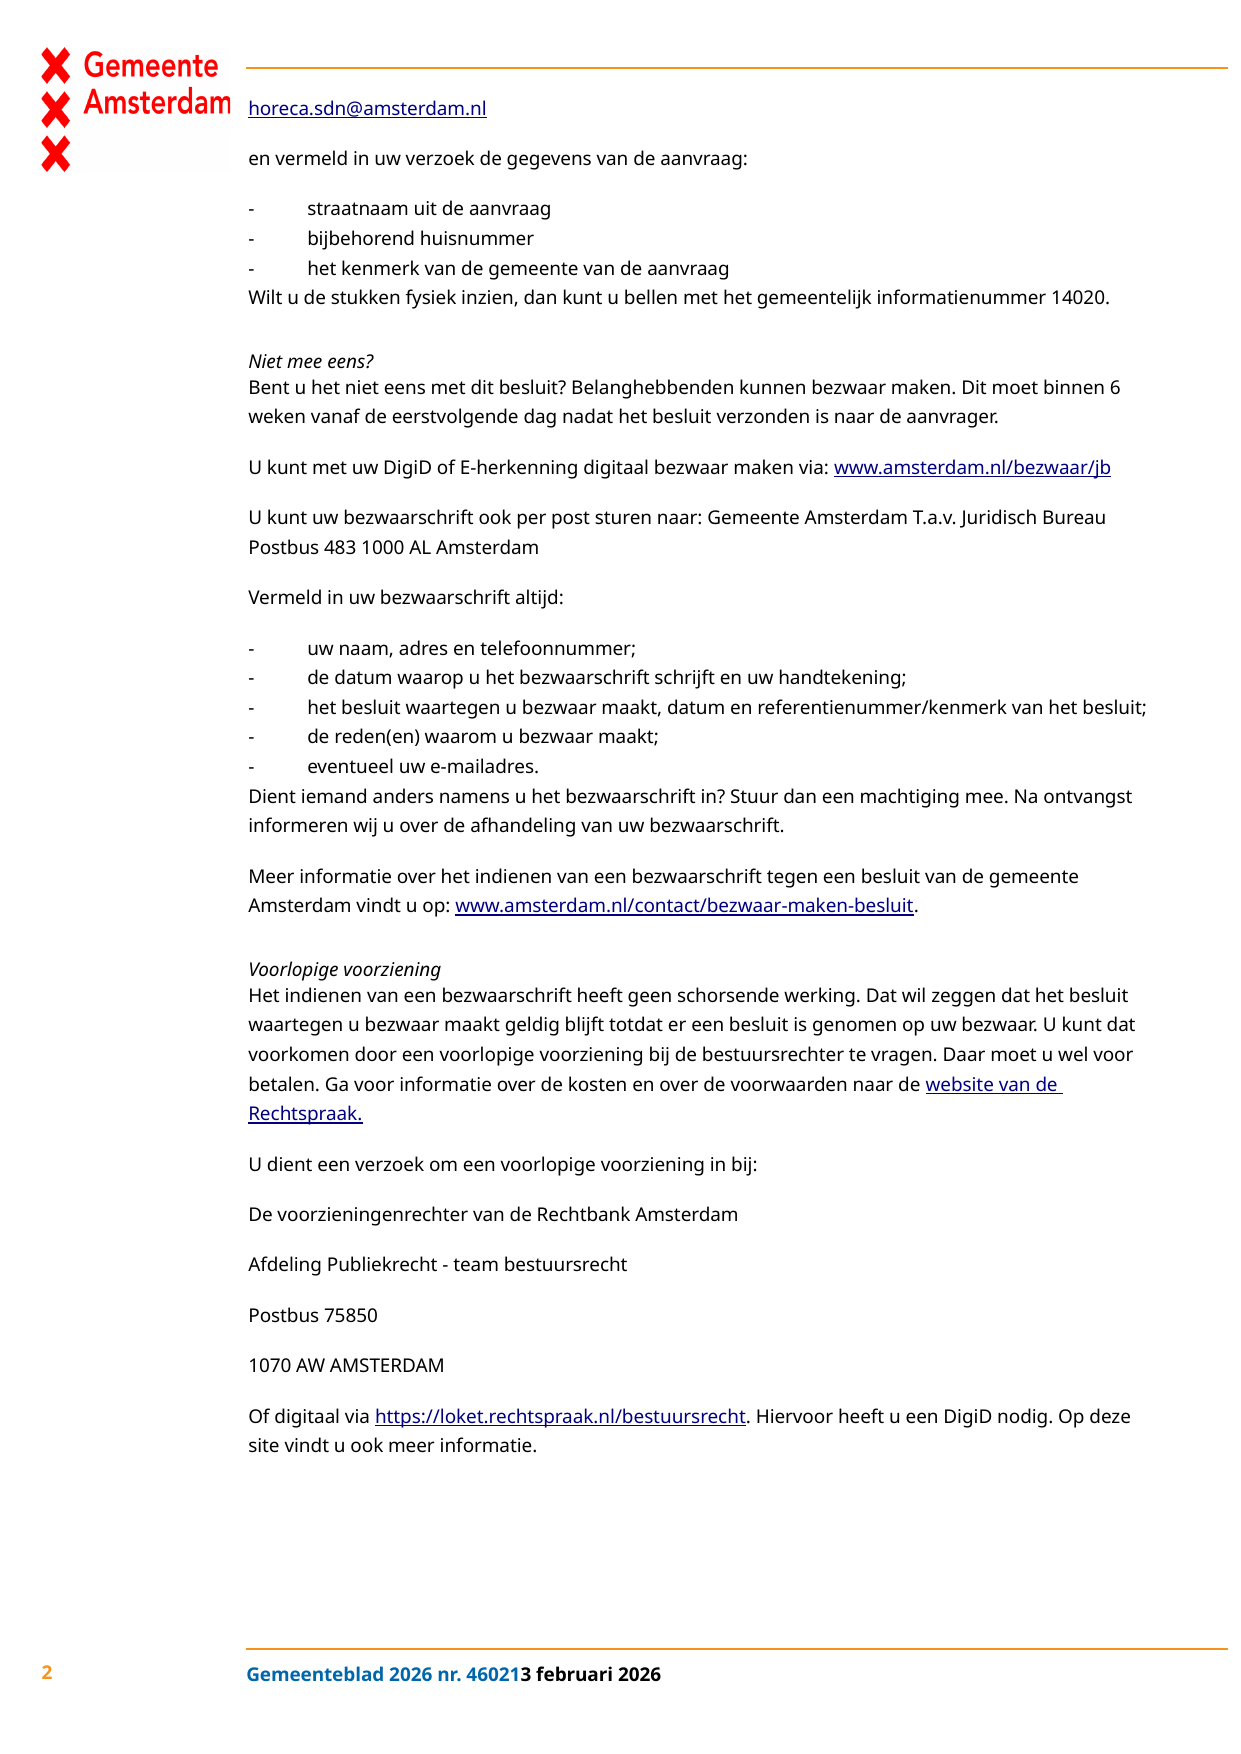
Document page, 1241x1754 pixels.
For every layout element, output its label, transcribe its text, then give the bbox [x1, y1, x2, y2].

text Voorlopige voorziening [248, 956, 1152, 982]
text Meer informatie over het indienen van een bezwaarschrift tegen een besluit van de gemeente Amsterdam vindt u op: www.amsterdam.nl/contact/bezwaar-maken-besluit. [248, 863, 1152, 918]
text Niet mee eens? [248, 348, 1152, 374]
text en vermeld in uw verzoek de gegevens van de aanvraag: [248, 145, 1152, 171]
text U kunt met uw DigiD of E-herkenning digitaal bezwaar maken via: www.amsterdam.nl/bezwaar/jb [248, 454, 1152, 480]
text Het indienen van een bezwaarschrift heeft geen schorsende werking. Dat wil zeggen dat het besluit waartegen u bezwaar maakt geldig blijft totdat er een besluit is genomen op uw bezwaar. U kunt dat voorkomen door een voorlopige voorziening bij de bestuursrechter te vragen. Daar moet u wel voor betalen. Ga voor informatie over de kosten en over de voorwaarden naar de website van de Rechtspraak. [248, 982, 1152, 1126]
list de reden(en) waarom u bezwaar maakt; [248, 724, 1152, 749]
text Dient iemand anders namens u het bezwaarschrift in? Stuur dan een machtiging mee. Na ontvangst informeren wij u over de afhandeling van uw bezwaarschrift. [248, 783, 1152, 838]
text horeca.sdn@amsterdam.nl [248, 95, 1152, 121]
text 1070 AW AMSTERDAM [248, 1352, 1152, 1378]
text Postbus 75850 [248, 1302, 1152, 1328]
list straatnaam uit de aanvraag [248, 196, 1152, 221]
text De voorzieningenrechter van de Rechtbank Amsterdam [248, 1201, 1152, 1227]
list de datum waarop u het bezwaarschrift schrijft en uw handtekening; [248, 664, 1152, 690]
picture [41, 47, 231, 172]
list uw naam, adres en telefoonnummer; [248, 635, 1152, 661]
text Afdeling Publiekrecht - team bestuursrecht [248, 1252, 1152, 1277]
text U dient een verzoek om een voorlopige voorziening in bij: [248, 1151, 1152, 1177]
text U kunt uw bezwaarschrift ook per post sturen naar: Gemeente Amsterdam T.a.v. Juridisch Bureau Postbus 483 1000 AL Amsterdam [248, 504, 1152, 560]
list het kenmerk van de gemeente van de aanvraag [248, 255, 1152, 281]
list bijbehorend huisnummer [248, 225, 1152, 251]
text Vermeld in uw bezwaarschrift altijd: [248, 584, 1152, 610]
text Of digitaal via https://loket.rechtspraak.nl/bestuursrecht. Hiervoor heeft u een DigiD nodig. Op deze site vindt u ook meer informatie. [248, 1403, 1152, 1458]
list eventueel uw e-mailadres. [248, 753, 1152, 779]
text Bent u het niet eens met dit besluit? Belanghebbenden kunnen bezwaar maken. Dit moet binnen 6 weken vanaf de eerstvolgende dag nadat het besluit verzonden is naar de aanvrager. [248, 374, 1152, 429]
list het besluit waartegen u bezwaar maakt, datum en referentienummer/kenmerk van het besluit; [248, 694, 1152, 720]
text Wilt u de stukken fysiek inzien, dan kunt u bellen met het gemeentelijk informatienummer 14020. [248, 284, 1152, 310]
